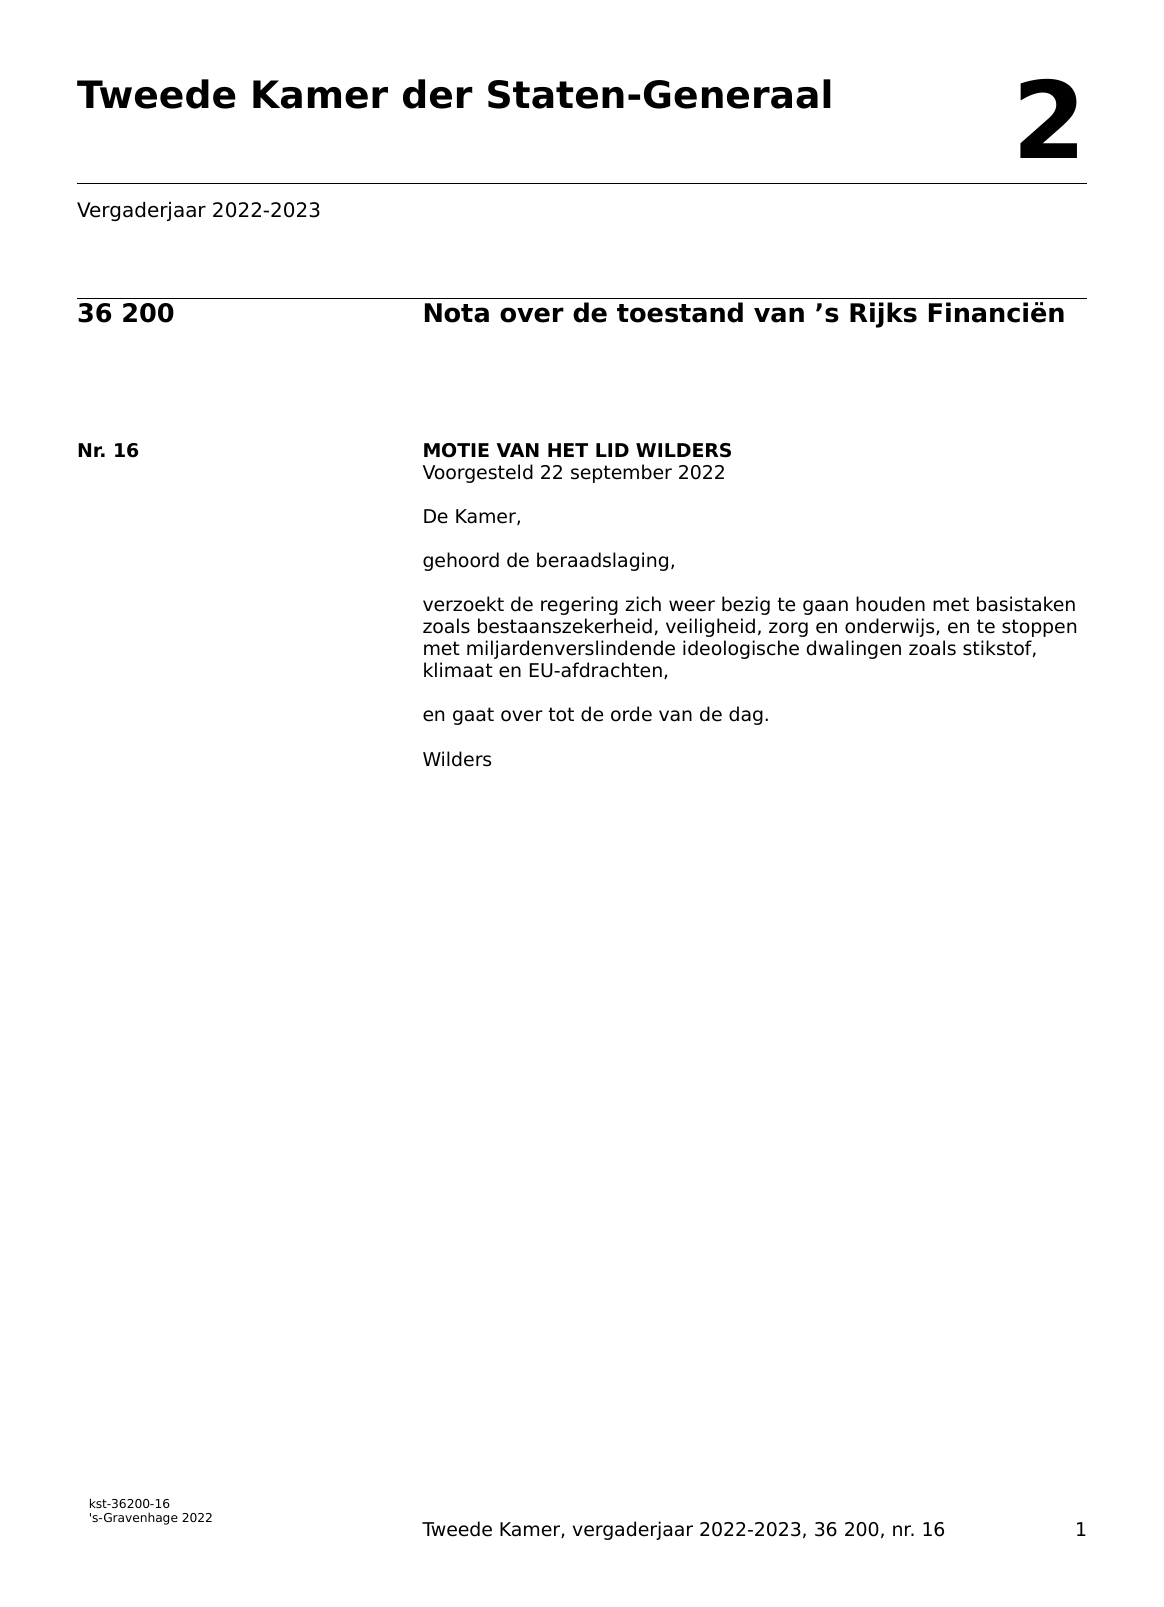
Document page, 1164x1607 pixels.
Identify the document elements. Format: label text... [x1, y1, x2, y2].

text De Kamer, [422, 506, 1087, 528]
text en gaat over tot de orde van de dag. [422, 704, 1087, 726]
table_header Tweede Kamer der Staten-Generaal [77, 59, 886, 183]
text kst-36200-16 [88, 1497, 323, 1511]
text Wilders [422, 748, 1087, 770]
text gehoord de beraadslaging, [422, 550, 1087, 572]
subtitle Nr. 16 MOTIE VAN HET LID WILDERS [77, 440, 1087, 462]
text verzoekt de regering zich weer bezig te gaan houden met basistaken zoals bestaanszekerheid, veiligheid, zorg en onderwijs, en te stoppen met miljardenverslindende ideologische dwalingen zoals stikstof, klimaat en EU-afdrachten, [422, 594, 1087, 682]
text 's-Gravenhage 2022 [88, 1511, 323, 1525]
table_cell Vergaderjaar 2022-2023 [77, 184, 1087, 298]
text Voorgesteld 22 september 2022 [422, 462, 1087, 484]
subtitle 36 200 Nota over de toestand van ’s Rijks Financiën [77, 299, 1087, 329]
table_header 2 [886, 59, 1087, 183]
